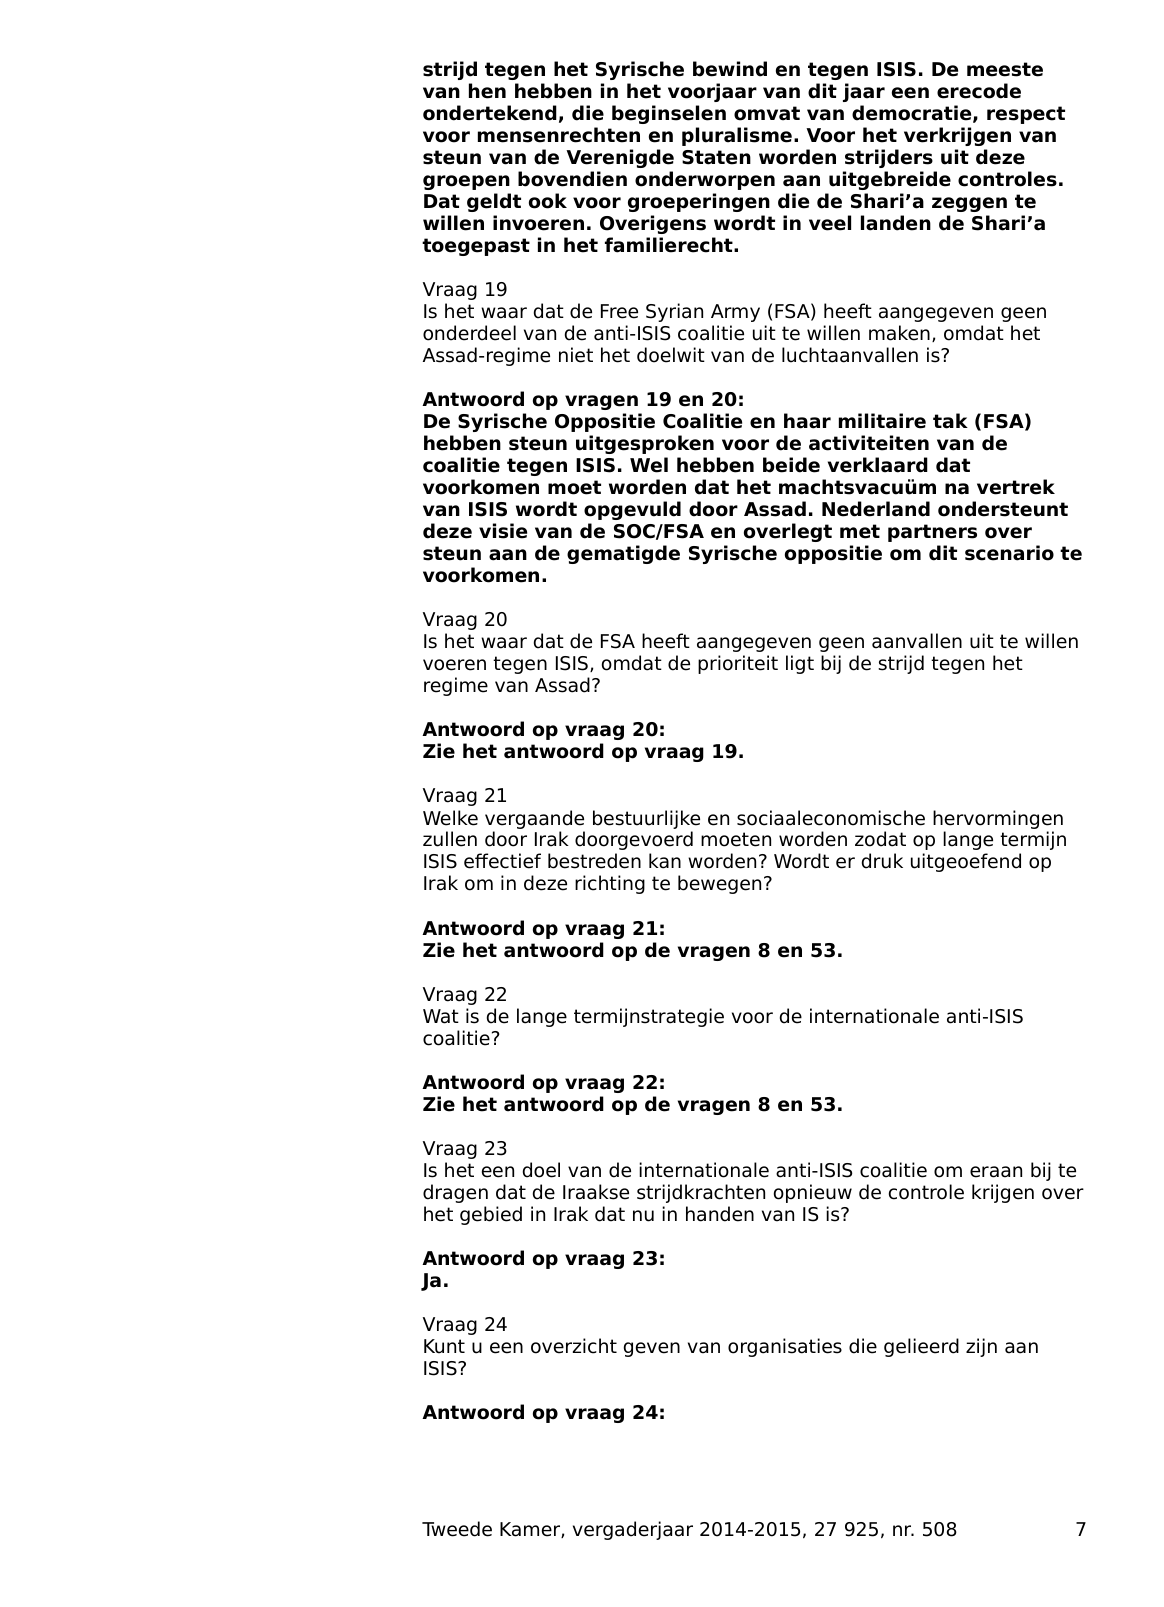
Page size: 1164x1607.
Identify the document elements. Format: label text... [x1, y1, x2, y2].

text Is het waar dat de Free Syrian Army (FSA) heeft aangegeven geen onderdeel van de anti-ISIS coalitie uit te willen maken, omdat het Assad-regime niet het doelwit van de luchtaanvallen is? [422, 301, 1087, 367]
text Is het een doel van de internationale anti-ISIS coalitie om eraan bij te dragen dat de Iraakse strijdkrachten opnieuw de controle krijgen over het gebied in Irak dat nu in handen van IS is? [422, 1160, 1087, 1226]
text Is het waar dat de FSA heeft aangegeven geen aanvallen uit te willen voeren tegen ISIS, omdat de prioriteit ligt bij de strijd tegen het regime van Assad? [422, 631, 1087, 697]
text Wat is de lange termijnstrategie voor de internationale anti-ISIS coalitie? [422, 1006, 1087, 1049]
text Vraag 23 [422, 1138, 1087, 1160]
text Antwoord op vraag 21: [422, 917, 1087, 939]
text Welke vergaande bestuurlijke en sociaaleconomische hervormingen zullen door Irak doorgevoerd moeten worden zodat op lange termijn ISIS effectief bestreden kan worden? Wordt er druk uitgeoefend op Irak om in deze richting te bewegen? [422, 807, 1087, 895]
text Vraag 24 [422, 1314, 1087, 1336]
text Antwoord op vraag 24: [422, 1402, 1087, 1424]
text Antwoord op vraag 20: [422, 719, 1087, 741]
text Antwoord op vragen 19 en 20: [422, 389, 1087, 411]
text Kunt u een overzicht geven van organisaties die gelieerd zijn aan ISIS? [422, 1336, 1087, 1380]
text Vraag 19 [422, 279, 1087, 301]
text strijd tegen het Syrische bewind en tegen ISIS. De meeste van hen hebben in het voorjaar van dit jaar een erecode ondertekend, die beginselen omvat van democratie, respect voor mensenrechten en pluralisme. Voor het verkrijgen van steun van de Verenigde Staten worden strijders uit deze groepen bovendien onderworpen aan uitgebreide controles. Dat geldt ook voor groeperingen die de Shari’a zeggen te willen invoeren. Overigens wordt in veel landen de Shari’a toegepast in het familierecht. [422, 59, 1087, 257]
text Zie het antwoord op de vragen 8 en 53. [422, 1094, 1087, 1116]
text Antwoord op vraag 22: [422, 1072, 1087, 1094]
text Antwoord op vraag 23: [422, 1248, 1087, 1270]
text Ja. [422, 1270, 1087, 1292]
text Vraag 20 [422, 609, 1087, 631]
text Zie het antwoord op de vragen 8 en 53. [422, 939, 1087, 961]
text Zie het antwoord op vraag 19. [422, 741, 1087, 763]
text De Syrische Oppositie Coalitie en haar militaire tak (FSA) hebben steun uitgesproken voor de activiteiten van de coalitie tegen ISIS. Wel hebben beide verklaard dat voorkomen moet worden dat het machtsvacuüm na vertrek van ISIS wordt opgevuld door Assad. Nederland ondersteunt deze visie van de SOC/FSA en overlegt met partners over steun aan de gematigde Syrische oppositie om dit scenario te voorkomen. [422, 411, 1087, 587]
text Vraag 21 [422, 785, 1087, 807]
text Vraag 22 [422, 984, 1087, 1006]
